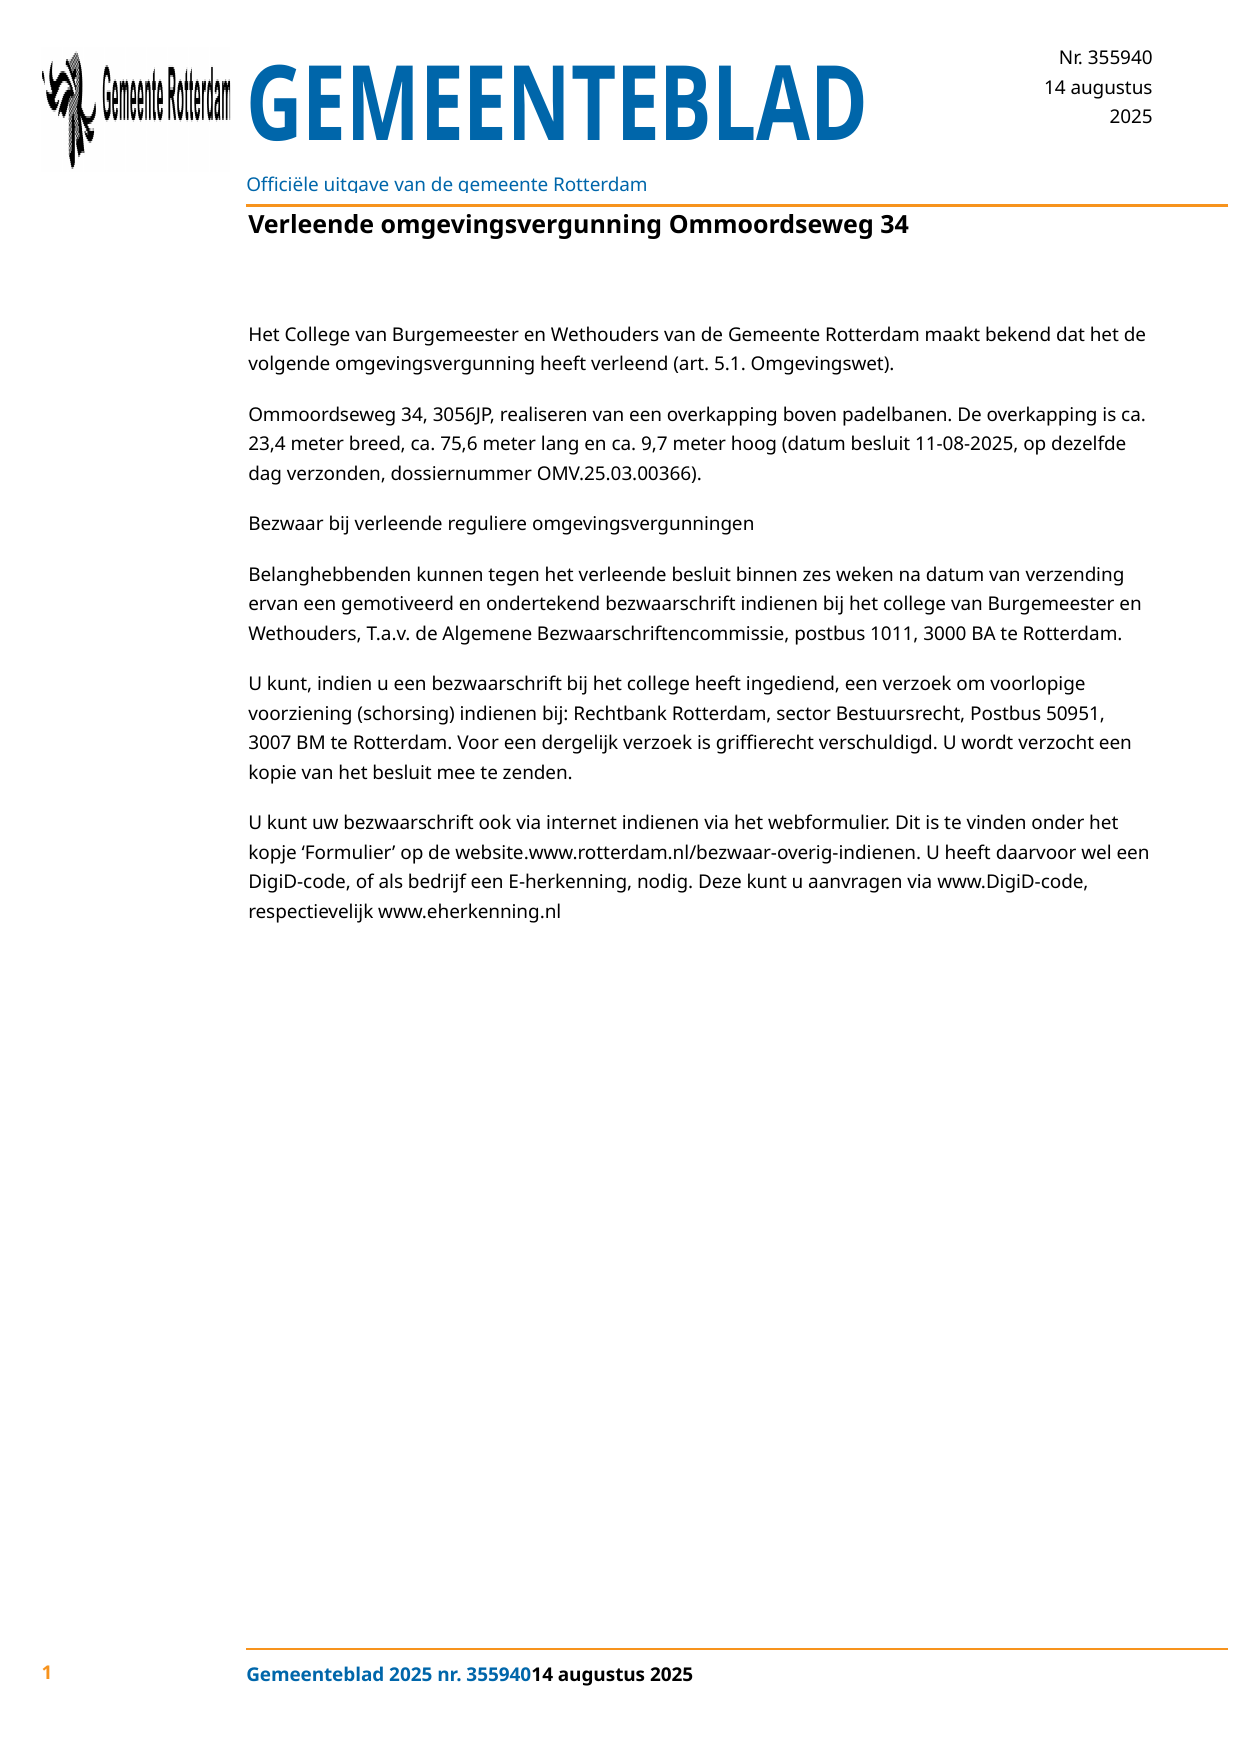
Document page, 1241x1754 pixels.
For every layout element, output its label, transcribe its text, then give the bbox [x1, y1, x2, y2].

text Ommoordseweg 34, 3056JP, realiseren van een overkapping boven padelbanen. De overkapping is ca. 23,4 meter breed, ca. 75,6 meter lang en ca. 9,7 meter hoog (datum besluit 11-08-2025, op dezelfde dag verzonden, dossiernummer OMV.25.03.00366). [248, 401, 1152, 486]
text Het College van Burgemeester en Wethouders van de Gemeente Rotterdam maakt bekend dat het de volgende omgevingsvergunning heeft verleend (art. 5.1. Omgevingswet). [248, 321, 1152, 376]
picture [41, 47, 231, 172]
text U kunt uw bezwaarschrift ook via internet indienen via het webformulier. Dit is te vinden onder het kopje ‘Formulier’ op de website.www.rotterdam.nl/bezwaar-overig-indienen. U heeft daarvoor wel een DigiD-code, of als bedrijf een E-herkenning, nodig. Deze kunt u aanvragen via www.DigiD-code, respectievelijk www.eherkenning.nl [248, 809, 1152, 924]
text Bezwaar bij verleende reguliere omgevingsvergunningen [248, 510, 1152, 536]
text Belanghebbenden kunnen tegen het verleende besluit binnen zes weken na datum van verzending ervan een gemotiveerd en ondertekend bezwaarschrift indienen bij het college van Burgemeester en Wethouders, T.a.v. de Algemene Bezwaarschriftencommissie, postbus 1011, 3000 BA te Rotterdam. [248, 561, 1152, 646]
text U kunt, indien u een bezwaarschrift bij het college heeft ingediend, een verzoek om voorlopige voorziening (schorsing) indienen bij: Rechtbank Rotterdam, sector Bestuursrecht, Postbus 50951, 3007 BM te Rotterdam. Voor een dergelijk verzoek is griffierecht verschuldigd. U wordt verzocht een kopie van het besluit mee te zenden. [248, 670, 1152, 785]
text Verleende omgevingsvergunning Ommoordseweg 34 [248, 207, 1152, 241]
